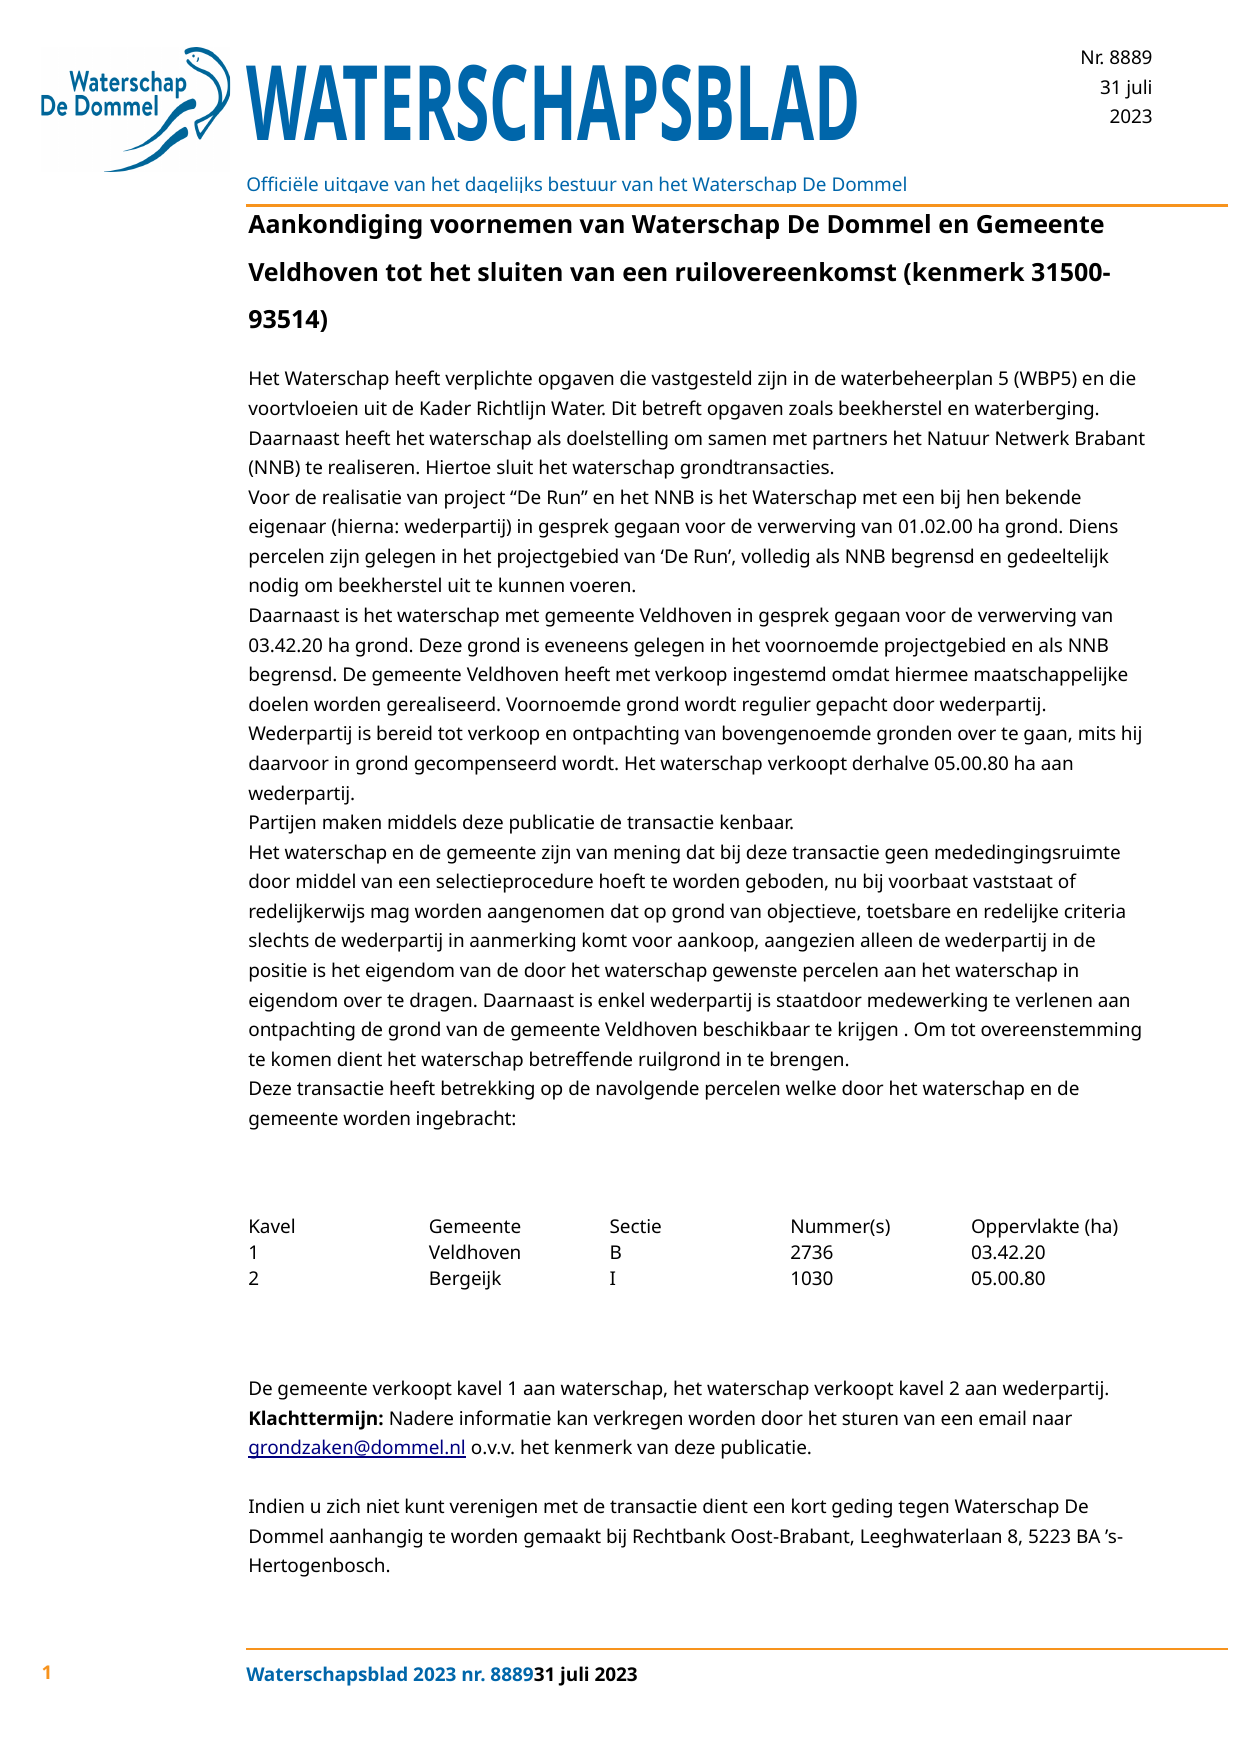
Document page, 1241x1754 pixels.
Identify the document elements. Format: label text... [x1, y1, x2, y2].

table_cell [248, 1317, 429, 1342]
text Partijen maken middels deze publicatie de transactie kenbaar. [248, 809, 1152, 835]
table_cell [429, 1291, 609, 1317]
picture [198, 118, 210, 131]
table_cell B [609, 1239, 790, 1265]
table_cell [971, 1291, 1152, 1317]
text Het Waterschap heeft verplichte opgaven die vastgesteld zijn in de waterbeheerplan 5 (WBP5) en die voortvloeien uit de Kader Richtlijn Water. Dit betreft opgaven zoals beekherstel en waterberging. Daarnaast heeft het waterschap als doelstelling om samen met partners het Natuur Netwerk Brabant (NNB) te realiseren. Hiertoe sluit het waterschap grondtransacties. [248, 366, 1152, 480]
table_cell [429, 1317, 609, 1342]
text Aankondiging voornemen van Waterschap De Dommel en Gemeente Veldhoven tot het sluiten van een ruilovereenkomst (kenmerk 31500-93514) [248, 207, 1152, 336]
table_cell 1030 [790, 1265, 971, 1291]
picture [204, 47, 231, 76]
table_cell 2736 [790, 1239, 971, 1265]
table_cell 03.42.20 [971, 1239, 1152, 1265]
text Het waterschap en de gemeente zijn van mening dat bij deze transactie geen mededingingsruimte door middel van een selectieprocedure hoeft te worden geboden, nu bij voorbaat vaststaat of redelijkerwijs mag worden aangenomen dat op grond van objectieve, toetsbare en redelijke criteria slechts de wederpartij in aanmerking komt voor aankoop, aangezien alleen de wederpartij in de positie is het eigendom van de door het waterschap gewenste percelen aan het waterschap in eigendom over te dragen. Daarnaast is enkel wederpartij is staatdoor medewerking te verlenen aan ontpachting de grond van de gemeente Veldhoven beschikbaar te krijgen . Om tot overeenstemming te komen dient het waterschap betreffende ruilgrond in te brengen. [248, 839, 1152, 1072]
text Voor de realisatie van project “De Run” en het NNB is het Waterschap met een bij hen bekende eigenaar (hierna: wederpartij) in gesprek gegaan voor de verwerving van 01.02.00 ha grond. Diens percelen zijn gelegen in het projectgebied van ‘De Run’, volledig als NNB begrensd en gedeeltelijk nodig om beekherstel uit te kunnen voeren. [248, 484, 1152, 598]
table_cell [790, 1291, 971, 1317]
table_cell 2 [248, 1265, 429, 1291]
table_cell [609, 1291, 790, 1317]
picture [45, 99, 51, 111]
table_cell [609, 1317, 790, 1342]
table_cell Veldhoven [429, 1239, 609, 1265]
table_cell Bergeijk [429, 1265, 609, 1291]
text Indien u zich niet kunt verenigen met de transactie dient een kort geding tegen Waterschap De Dommel aanhangig te worden gemaakt bij Rechtbank Oost‑Brabant, Leeghwaterlaan 8, 5223 BA ’s-Hertogenbosch. [248, 1493, 1152, 1578]
table_cell [790, 1317, 971, 1342]
table_cell I [609, 1265, 790, 1291]
text Daarnaast is het waterschap met gemeente Veldhoven in gesprek gegaan voor de verwerving van 03.42.20 ha grond. Deze grond is eveneens gelegen in het voornoemde projectgebied en als NNB begrensd. De gemeente Veldhoven heeft met verkoop ingestemd omdat hiermee maatschappelijke doelen worden gerealiseerd. Voornoemde grond wordt regulier gepacht door wederpartij. [248, 602, 1152, 717]
text Klachttermijn: Nadere informatie kan verkregen worden door het sturen van een email naar grondzaken@dommel.nl o.v.v. het kenmerk van deze publicatie. [248, 1405, 1152, 1460]
picture [41, 47, 231, 172]
text De gemeente verkoopt kavel 1 aan waterschap, het waterschap verkoopt kavel 2 aan wederpartij. [248, 1375, 1152, 1401]
table_header Oppervlakte (ha) [971, 1214, 1152, 1239]
text Deze transactie heeft betrekking op de navolgende percelen welke door het waterschap en de gemeente worden ingebracht: [248, 1076, 1152, 1131]
table_cell [971, 1317, 1152, 1342]
table_header Nummer(s) [790, 1214, 971, 1239]
table_cell 05.00.80 [971, 1265, 1152, 1291]
table_header Gemeente [429, 1214, 609, 1239]
text Wederpartij is bereid tot verkoop en ontpachting van bovengenoemde gronden over te gaan, mits hij daarvoor in grond gecompenseerd wordt. Het waterschap verkoopt derhalve 05.00.80 ha aan wederpartij. [248, 721, 1152, 805]
table_cell 1 [248, 1239, 429, 1265]
table_header Kavel [248, 1214, 429, 1239]
table_cell [248, 1291, 429, 1317]
table_header Sectie [609, 1214, 790, 1239]
